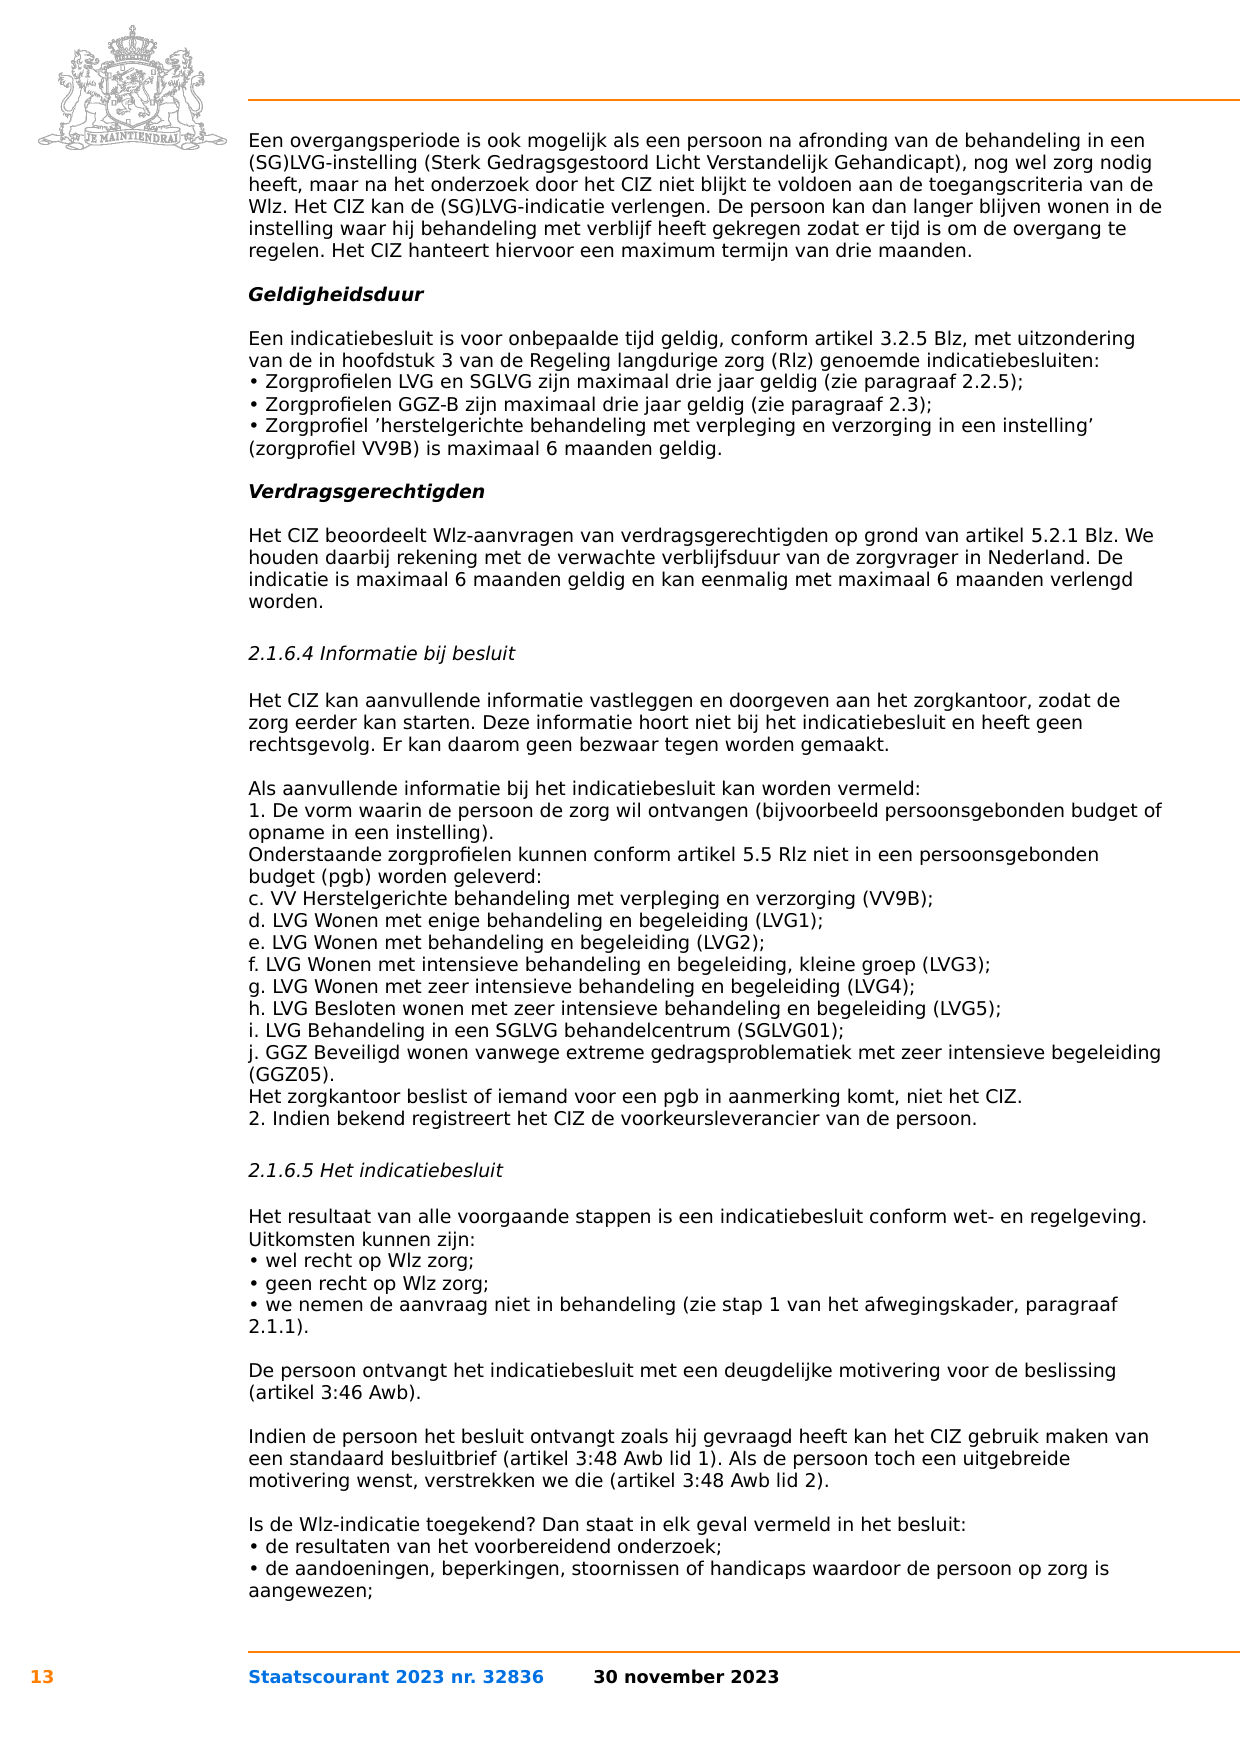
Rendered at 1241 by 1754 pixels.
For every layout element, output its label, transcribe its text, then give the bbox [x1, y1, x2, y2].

text • Zorgprofiel ’herstelgerichte behandeling met verpleging en verzorging in een instelling’ (zorgprofiel VV9B) is maximaal 6 maanden geldig. [248, 415, 1163, 459]
subtitle Verdragsgerechtigden [248, 481, 1163, 503]
text h. LVG Besloten wonen met zeer intensieve behandeling en begeleiding (LVG5); [248, 998, 1163, 1019]
text e. LVG Wonen met behandeling en begeleiding (LVG2); [248, 932, 1163, 954]
text d. LVG Wonen met enige behandeling en begeleiding (LVG1); [248, 910, 1163, 932]
text Het CIZ beoordeelt Wlz-aanvragen van verdragsgerechtigden op grond van artikel 5.2.1 Blz. We houden daarbij rekening met de verwachte verblijfsduur van de zorgvrager in Nederland. De indicatie is maximaal 6 maanden geldig en kan eenmalig met maximaal 6 maanden verlengd worden. [248, 525, 1163, 613]
text Een overgangsperiode is ook mogelijk als een persoon na afronding van de behandeling in een (SG)LVG-instelling (Sterk Gedragsgestoord Licht Verstandelijk Gehandicapt), nog wel zorg nodig heeft, maar na het onderzoek door het CIZ niet blijkt te voldoen aan de toegangscriteria van de Wlz. Het CIZ kan de (SG)LVG-indicatie verlengen. De persoon kan dan langer blijven wonen in de instelling waar hij behandeling met verblijf heeft gekregen zodat er tijd is om de overgang te regelen. Het CIZ hanteert hiervoor een maximum termijn van drie maanden. [248, 130, 1163, 262]
text De persoon ontvangt het indicatiebesluit met een deugdelijke motivering voor de beslissing (artikel 3:46 Awb). [248, 1360, 1163, 1404]
text • Zorgprofielen LVG en SGLVG zijn maximaal drie jaar geldig (zie paragraaf 2.2.5); [248, 371, 1163, 393]
text Het zorgkantoor beslist of iemand voor een pgb in aanmerking komt, niet het CIZ. [248, 1086, 1163, 1107]
text Onderstaande zorgprofielen kunnen conform artikel 5.5 Rlz niet in een persoonsgebonden budget (pgb) worden geleverd: [248, 844, 1163, 888]
subtitle Geldigheidsduur [248, 284, 1163, 306]
text Als aanvullende informatie bij het indicatiebesluit kan worden vermeld: [248, 778, 1163, 800]
subtitle 2.1.6.5 Het indicatiebesluit [248, 1159, 1163, 1181]
text • we nemen de aanvraag niet in behandeling (zie stap 1 van het afwegingskader, paragraaf 2.1.1). [248, 1294, 1163, 1338]
subtitle 2.1.6.4 Informatie bij besluit [248, 643, 1163, 665]
text • de aandoeningen, beperkingen, stoornissen of handicaps waardoor de persoon op zorg is aangewezen; [248, 1558, 1163, 1602]
text c. VV Herstelgerichte behandeling met verpleging en verzorging (VV9B); [248, 888, 1163, 910]
text 2. Indien bekend registreert het CIZ de voorkeursleverancier van de persoon. [248, 1107, 1163, 1129]
text j. GGZ Beveiligd wonen vanwege extreme gedragsproblematiek met zeer intensieve begeleiding (GGZ05). [248, 1042, 1163, 1086]
text f. LVG Wonen met intensieve behandeling en begeleiding, kleine groep (LVG3); [248, 954, 1163, 976]
text • Zorgprofielen GGZ-B zijn maximaal drie jaar geldig (zie paragraaf 2.3); [248, 393, 1163, 415]
text Een indicatiebesluit is voor onbepaalde tijd geldig, conform artikel 3.2.5 Blz, met uitzondering van de in hoofdstuk 3 van de Regeling langdurige zorg (Rlz) genoemde indicatiebesluiten: [248, 327, 1163, 371]
text Indien de persoon het besluit ontvangt zoals hij gevraagd heeft kan het CIZ gebruik maken van een standaard besluitbrief (artikel 3:48 Awb lid 1). Als de persoon toch een uitgebreide motivering wenst, verstrekken we die (artikel 3:48 Awb lid 2). [248, 1426, 1163, 1492]
text • geen recht op Wlz zorg; [248, 1272, 1163, 1294]
text i. LVG Behandeling in een SGLVG behandelcentrum (SGLVG01); [248, 1019, 1163, 1042]
text Is de Wlz-indicatie toegekend? Dan staat in elk geval vermeld in het besluit: [248, 1514, 1163, 1536]
text g. LVG Wonen met zeer intensieve behandeling en begeleiding (LVG4); [248, 976, 1163, 998]
text Het CIZ kan aanvullende informatie vastleggen en doorgeven aan het zorgkantoor, zodat de zorg eerder kan starten. Deze informatie hoort niet bij het indicatiebesluit en heeft geen rechtsgevolg. Er kan daarom geen bezwaar tegen worden gemaakt. [248, 690, 1163, 756]
text 1. De vorm waarin de persoon de zorg wil ontvangen (bijvoorbeeld persoonsgebonden budget of opname in een instelling). [248, 800, 1163, 844]
text • wel recht op Wlz zorg; [248, 1250, 1163, 1272]
picture [38, 25, 227, 150]
text • de resultaten van het voorbereidend onderzoek; [248, 1536, 1163, 1558]
text Het resultaat van alle voorgaande stappen is een indicatiebesluit conform wet- en regelgeving. Uitkomsten kunnen zijn: [248, 1206, 1163, 1250]
